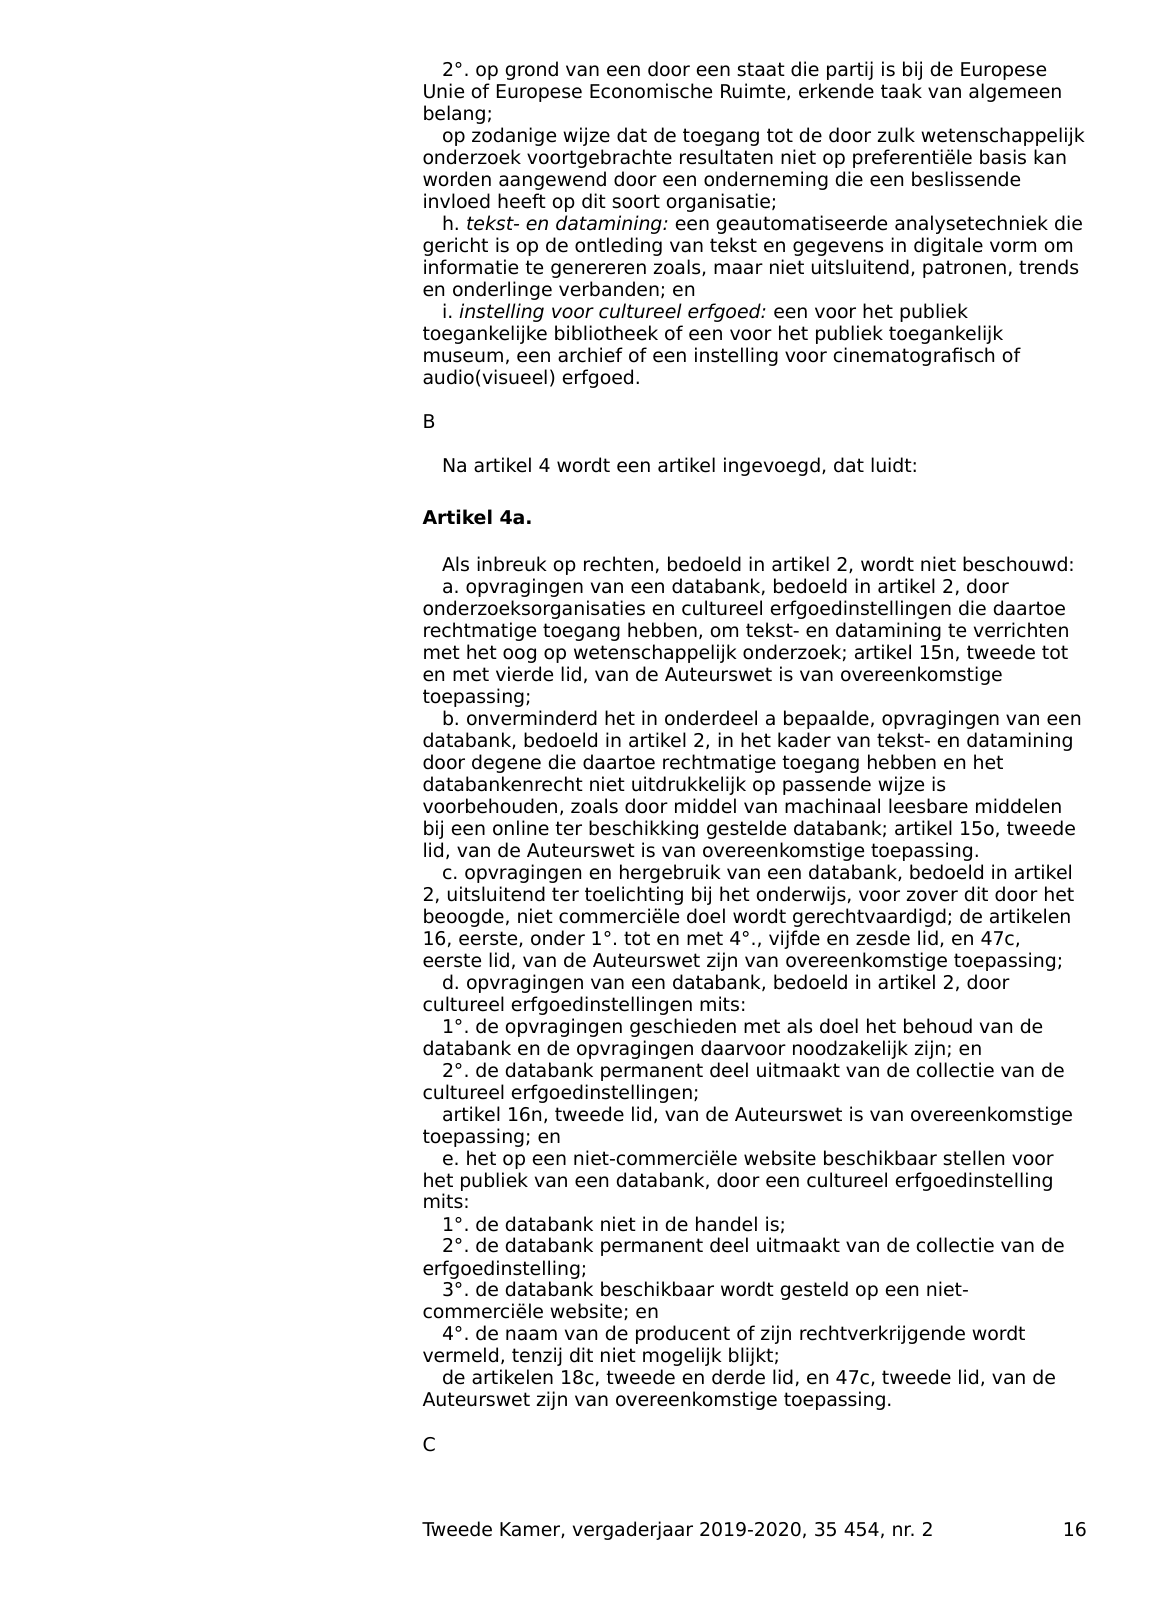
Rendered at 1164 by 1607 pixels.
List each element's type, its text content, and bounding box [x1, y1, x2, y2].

text d. opvragingen van een databank, bedoeld in artikel 2, door cultureel erfgoedinstellingen mits: [422, 972, 1087, 1016]
text a. opvragingen van een databank, bedoeld in artikel 2, door onderzoeksorganisaties en cultureel erfgoedinstellingen die daartoe rechtmatige toegang hebben, om tekst- en datamining te verrichten met het oog op wetenschappelijk onderzoek; artikel 15n, tweede tot en met vierde lid, van de Auteurswet is van overeenkomstige toepassing; [422, 576, 1087, 708]
text C [422, 1433, 1087, 1455]
text 3°. de databank beschikbaar wordt gesteld op een niet-commerciële website; en [422, 1279, 1087, 1323]
text 2°. de databank permanent deel uitmaakt van de collectie van de erfgoedinstelling; [422, 1235, 1087, 1279]
text e. het op een niet-commerciële website beschikbaar stellen voor het publiek van een databank, door een cultureel erfgoedinstelling mits: [422, 1147, 1087, 1213]
text 2°. de databank permanent deel uitmaakt van de collectie van de cultureel erfgoedinstellingen; [422, 1059, 1087, 1103]
text artikel 16n, tweede lid, van de Auteurswet is van overeenkomstige toepassing; en [422, 1103, 1087, 1147]
text c. opvragingen en hergebruik van een databank, bedoeld in artikel 2, uitsluitend ter toelichting bij het onderwijs, voor zover dit door het beoogde, niet commerciële doel wordt gerechtvaardigd; de artikelen 16, eerste, onder 1°. tot en met 4°., vijfde en zesde lid, en 47c, eerste lid, van de Auteurswet zijn van overeenkomstige toepassing; [422, 862, 1087, 972]
text h. tekst- en datamining: een geautomatiseerde analysetechniek die gericht is op de ontleding van tekst en gegevens in digitale vorm om informatie te genereren zoals, maar niet uitsluitend, patronen, trends en onderlinge verbanden; en [422, 213, 1087, 301]
text de artikelen 18c, tweede en derde lid, en 47c, tweede lid, van de Auteurswet zijn van overeenkomstige toepassing. [422, 1367, 1087, 1411]
text 1°. de databank niet in de handel is; [422, 1213, 1087, 1235]
text Als inbreuk op rechten, bedoeld in artikel 2, wordt niet beschouwd: [422, 554, 1087, 576]
text Na artikel 4 wordt een artikel ingevoegd, dat luidt: [422, 455, 1087, 477]
text 2°. op grond van een door een staat die partij is bij de Europese Unie of Europese Economische Ruimte, erkende taak van algemeen belang; [422, 59, 1087, 125]
text b. onverminderd het in onderdeel a bepaalde, opvragingen van een databank, bedoeld in artikel 2, in het kader van tekst- en datamining door degene die daartoe rechtmatige toegang hebben en het databankenrecht niet uitdrukkelijk op passende wijze is voorbehouden, zoals door middel van machinaal leesbare middelen bij een online ter beschikking gestelde databank; artikel 15o, tweede lid, van de Auteurswet is van overeenkomstige toepassing. [422, 708, 1087, 862]
subtitle Artikel 4a. [422, 507, 1087, 529]
text 4°. de naam van de producent of zijn rechtverkrijgende wordt vermeld, tenzij dit niet mogelijk blijkt; [422, 1323, 1087, 1367]
text op zodanige wijze dat de toegang tot de door zulk wetenschappelijk onderzoek voortgebrachte resultaten niet op preferentiële basis kan worden aangewend door een onderneming die een beslissende invloed heeft op dit soort organisatie; [422, 125, 1087, 213]
text i. instelling voor cultureel erfgoed: een voor het publiek toegankelijke bibliotheek of een voor het publiek toegankelijk museum, een archief of een instelling voor cinematografisch of audio(visueel) erfgoed. [422, 301, 1087, 389]
text 1°. de opvragingen geschieden met als doel het behoud van de databank en de opvragingen daarvoor noodzakelijk zijn; en [422, 1016, 1087, 1059]
text B [422, 411, 1087, 433]
